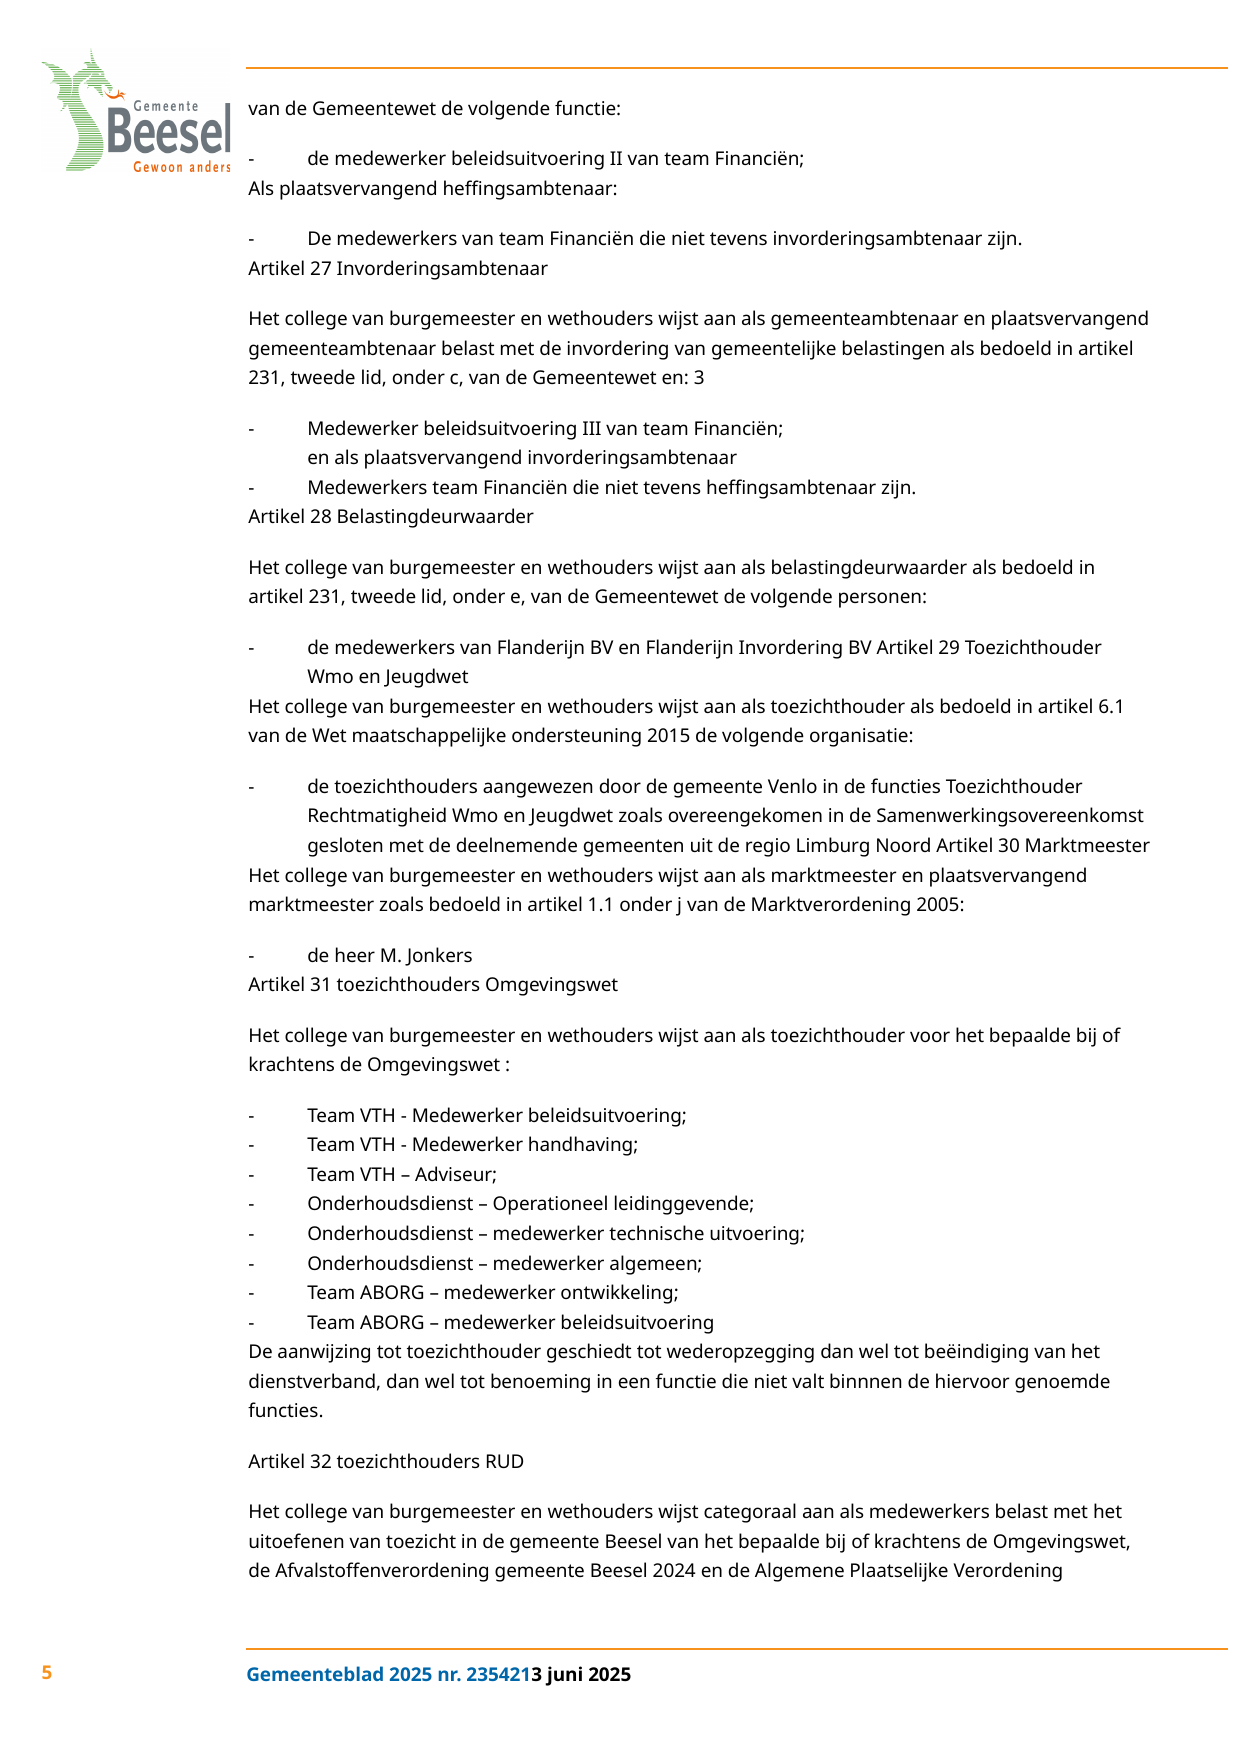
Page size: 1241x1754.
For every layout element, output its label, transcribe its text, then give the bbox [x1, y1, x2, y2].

text Het college van burgemeester en wethouders wijst categoraal aan als medewerkers belast met het uitoefenen van toezicht in de gemeente Beesel van het bepaalde bij of krachtens de Omgevingswet, de Afvalstoffenverordening gemeente Beesel 2024 en de Algemene Plaatselijke Verordening [248, 1498, 1152, 1583]
list Medewerkers team Financiën die niet tevens heffingsambtenaar zijn. [248, 474, 1152, 500]
text Artikel 31 toezichthouders Omgevingswet [248, 971, 1152, 997]
picture [41, 47, 231, 172]
list de heer M. Jonkers [248, 942, 1152, 968]
list Medewerker beleidsuitvoering III van team Financiën; [248, 415, 1152, 441]
list en als plaatsvervangend invorderingsambtenaar [248, 444, 1152, 470]
list Onderhoudsdienst – medewerker technische uitvoering; [248, 1220, 1152, 1246]
text van de Gemeentewet de volgende functie: [248, 95, 1152, 121]
list Onderhoudsdienst – Operationeel leidinggevende; [248, 1191, 1152, 1216]
text Het college van burgemeester en wethouders wijst aan als toezichthouder als bedoeld in artikel 6.1 van de Wet maatschappelijke ondersteuning 2015 de volgende organisatie: [248, 693, 1152, 748]
text Het college van burgemeester en wethouders wijst aan als toezichthouder voor het bepaalde bij of krachtens de Omgevingswet : [248, 1022, 1152, 1077]
text Artikel 28 Belastingdeurwaarder [248, 503, 1152, 529]
text Het college van burgemeester en wethouders wijst aan als belastingdeurwaarder als bedoeld in artikel 231, tweede lid, onder e, van de Gemeentewet de volgende personen: [248, 554, 1152, 609]
list de medewerkers van Flanderijn BV en Flanderijn Invordering BV Artikel 29 Toezichthouder Wmo en Jeugdwet [248, 634, 1152, 689]
list Team ABORG – medewerker beleidsuitvoering [248, 1309, 1152, 1335]
text Het college van burgemeester en wethouders wijst aan als gemeenteambtenaar en plaatsvervangend gemeenteambtenaar belast met de invordering van gemeentelijke belastingen als bedoeld in artikel 231, tweede lid, onder c, van de Gemeentewet en: 3 [248, 305, 1152, 390]
text Als plaatsvervangend heffingsambtenaar: [248, 175, 1152, 201]
list Team VTH - Medewerker beleidsuitvoering; [248, 1102, 1152, 1128]
list Team ABORG – medewerker ontwikkeling; [248, 1279, 1152, 1305]
text De aanwijzing tot toezichthouder geschiedt tot wederopzegging dan wel tot beëindiging van het dienstverband, dan wel tot benoeming in een functie die niet valt binnnen de hiervoor genoemde functies. [248, 1338, 1152, 1423]
text Artikel 27 Invorderingsambtenaar [248, 255, 1152, 281]
list de medewerker beleidsuitvoering II van team Financiën; [248, 145, 1152, 171]
text Het college van burgemeester en wethouders wijst aan als marktmeester en plaatsvervangend marktmeester zoals bedoeld in artikel 1.1 onder j van de Marktverordening 2005: [248, 862, 1152, 917]
list Team VTH - Medewerker handhaving; [248, 1131, 1152, 1157]
list Onderhoudsdienst – medewerker algemeen; [248, 1250, 1152, 1276]
list de toezichthouders aangewezen door de gemeente Venlo in de functies Toezichthouder Rechtmatigheid Wmo en Jeugdwet zoals overeengekomen in de Samenwerkingsovereenkomst gesloten met de deelnemende gemeenten uit de regio Limburg Noord Artikel 30 Marktmeester [248, 773, 1152, 858]
list De medewerkers van team Financiën die niet tevens invorderingsambtenaar zijn. [248, 225, 1152, 251]
list Team VTH – Adviseur; [248, 1161, 1152, 1187]
text Artikel 32 toezichthouders RUD [248, 1448, 1152, 1474]
